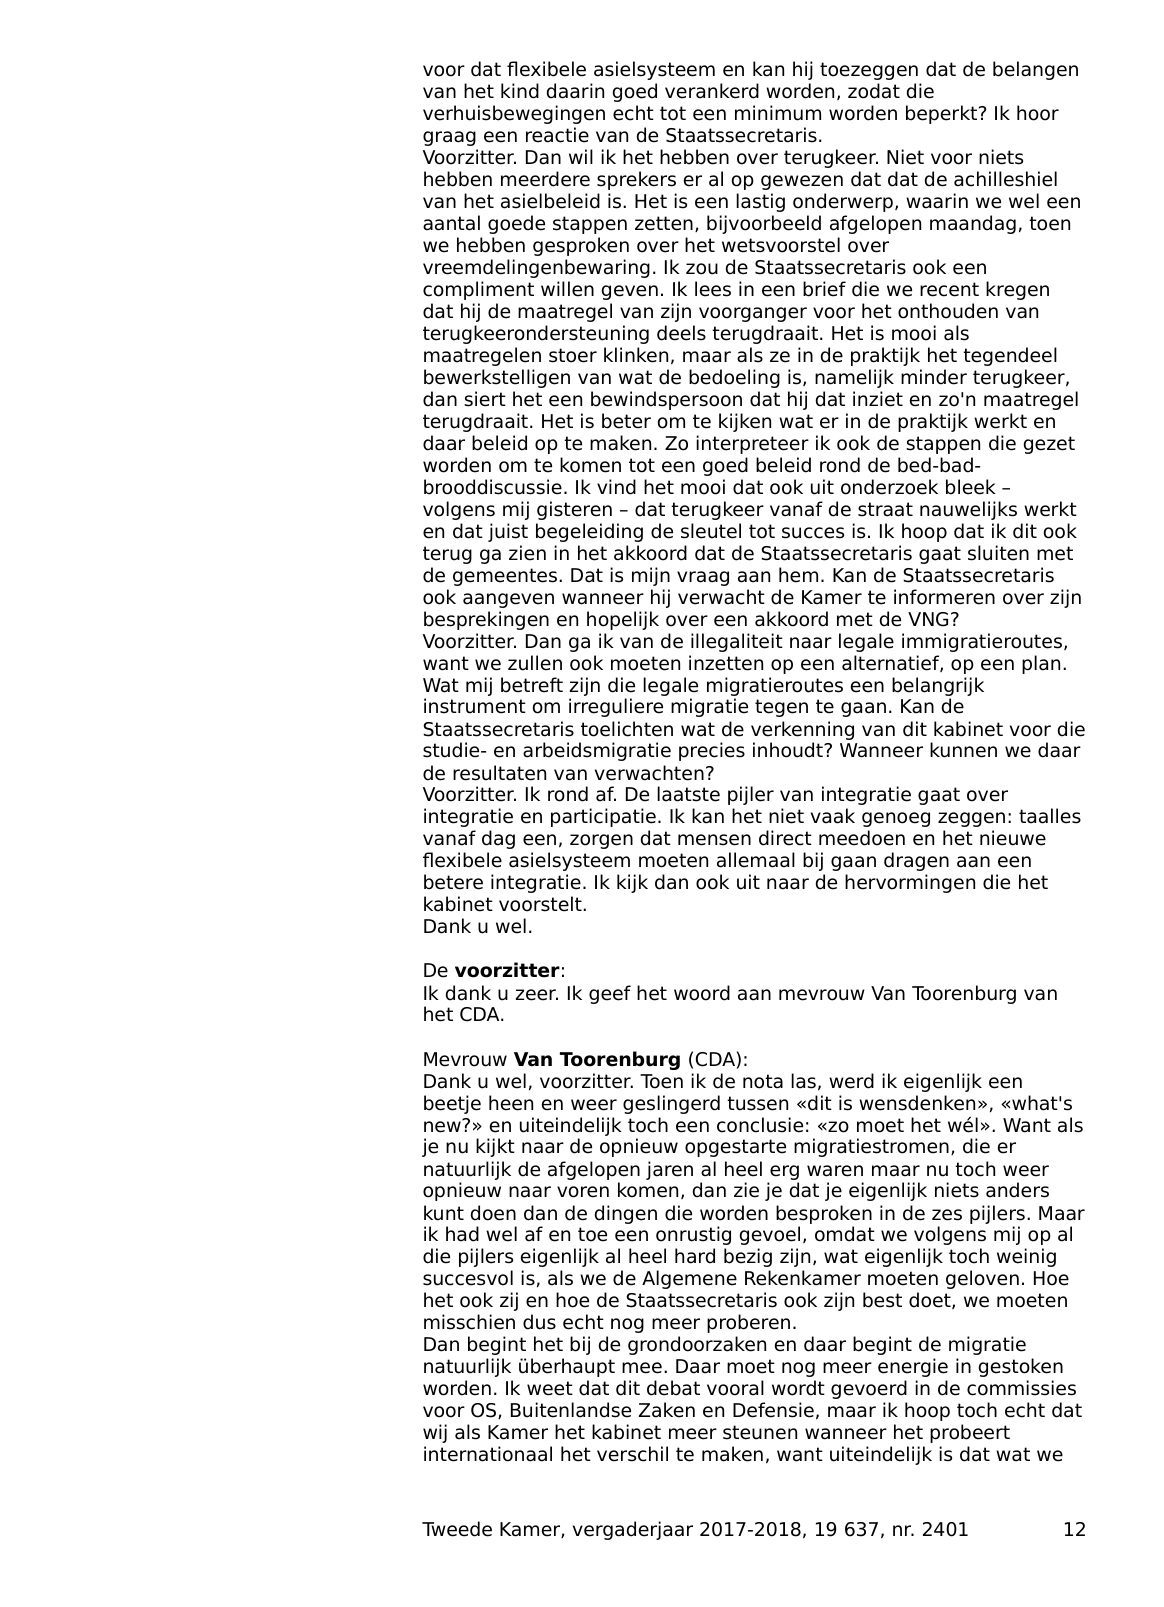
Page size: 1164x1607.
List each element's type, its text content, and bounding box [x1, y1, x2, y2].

text Voorzitter. Ik rond af. De laatste pijler van integratie gaat over integratie en participatie. Ik kan het niet vaak genoeg zeggen: taalles vanaf dag een, zorgen dat mensen direct meedoen en het nieuwe flexibele asielsysteem moeten allemaal bij gaan dragen aan een betere integratie. Ik kijk dan ook uit naar de hervormingen die het kabinet voorstelt. [422, 784, 1087, 916]
text Dank u wel, voorzitter. Toen ik de nota las, werd ik eigenlijk een beetje heen en weer geslingerd tussen «dit is wensdenken», «what's new?» en uiteindelijk toch een conclusie: «zo moet het wél». Want als je nu kijkt naar de opnieuw opgestarte migratiestromen, die er natuurlijk de afgelopen jaren al heel erg waren maar nu toch weer opnieuw naar voren komen, dan zie je dat je eigenlijk niets anders kunt doen dan de dingen die worden besproken in de zes pijlers. Maar ik had wel af en toe een onrustig gevoel, omdat we volgens mij op al die pijlers eigenlijk al heel hard bezig zijn, wat eigenlijk toch weinig succesvol is, als we de Algemene Rekenkamer moeten geloven. Hoe het ook zij en hoe de Staatssecretaris ook zijn best doet, we moeten misschien dus echt nog meer proberen. [422, 1071, 1087, 1334]
text voor dat flexibele asielsysteem en kan hij toezeggen dat de belangen van het kind daarin goed verankerd worden, zodat die verhuisbewegingen echt tot een minimum worden beperkt? Ik hoor graag een reactie van de Staatssecretaris. [422, 59, 1087, 147]
text Dank u wel. [422, 916, 1087, 938]
text Dan begint het bij de grondoorzaken en daar begint de migratie natuurlijk überhaupt mee. Daar moet nog meer energie in gestoken worden. Ik weet dat dit debat vooral wordt gevoerd in de commissies voor OS, Buitenlandse Zaken en Defensie, maar ik hoop toch echt dat wij als Kamer het kabinet meer steunen wanneer het probeert internationaal het verschil te maken, want uiteindelijk is dat wat we [422, 1334, 1087, 1466]
text Mevrouw Van Toorenburg (CDA): [422, 1048, 1087, 1071]
text Voorzitter. Dan ga ik van de illegaliteit naar legale immigratieroutes, want we zullen ook moeten inzetten op een alternatief, op een plan. Wat mij betreft zijn die legale migratieroutes een belangrijk instrument om irreguliere migratie tegen te gaan. Kan de Staatssecretaris toelichten wat de verkenning van dit kabinet voor die studie- en arbeidsmigratie precies inhoudt? Wanneer kunnen we daar de resultaten van verwachten? [422, 631, 1087, 784]
text De voorzitter: [422, 960, 1087, 982]
text Ik dank u zeer. Ik geef het woord aan mevrouw Van Toorenburg van het CDA. [422, 982, 1087, 1026]
text Voorzitter. Dan wil ik het hebben over terugkeer. Niet voor niets hebben meerdere sprekers er al op gewezen dat dat de achilleshiel van het asielbeleid is. Het is een lastig onderwerp, waarin we wel een aantal goede stappen zetten, bijvoorbeeld afgelopen maandag, toen we hebben gesproken over het wetsvoorstel over vreemdelingenbewaring. Ik zou de Staatssecretaris ook een compliment willen geven. Ik lees in een brief die we recent kregen dat hij de maatregel van zijn voorganger voor het onthouden van terugkeerondersteuning deels terugdraait. Het is mooi als maatregelen stoer klinken, maar als ze in de praktijk het tegendeel bewerkstelligen van wat de bedoeling is, namelijk minder terugkeer, dan siert het een bewindspersoon dat hij dat inziet en zo'n maatregel terugdraait. Het is beter om te kijken wat er in de praktijk werkt en daar beleid op te maken. Zo interpreteer ik ook de stappen die gezet worden om te komen tot een goed beleid rond de bed-bad-brooddiscussie. Ik vind het mooi dat ook uit onderzoek bleek – volgens mij gisteren – dat terugkeer vanaf de straat nauwelijks werkt en dat juist begeleiding de sleutel tot succes is. Ik hoop dat ik dit ook terug ga zien in het akkoord dat de Staatssecretaris gaat sluiten met de gemeentes. Dat is mijn vraag aan hem. Kan de Staatssecretaris ook aangeven wanneer hij verwacht de Kamer te informeren over zijn besprekingen en hopelijk over een akkoord met de VNG? [422, 147, 1087, 631]
